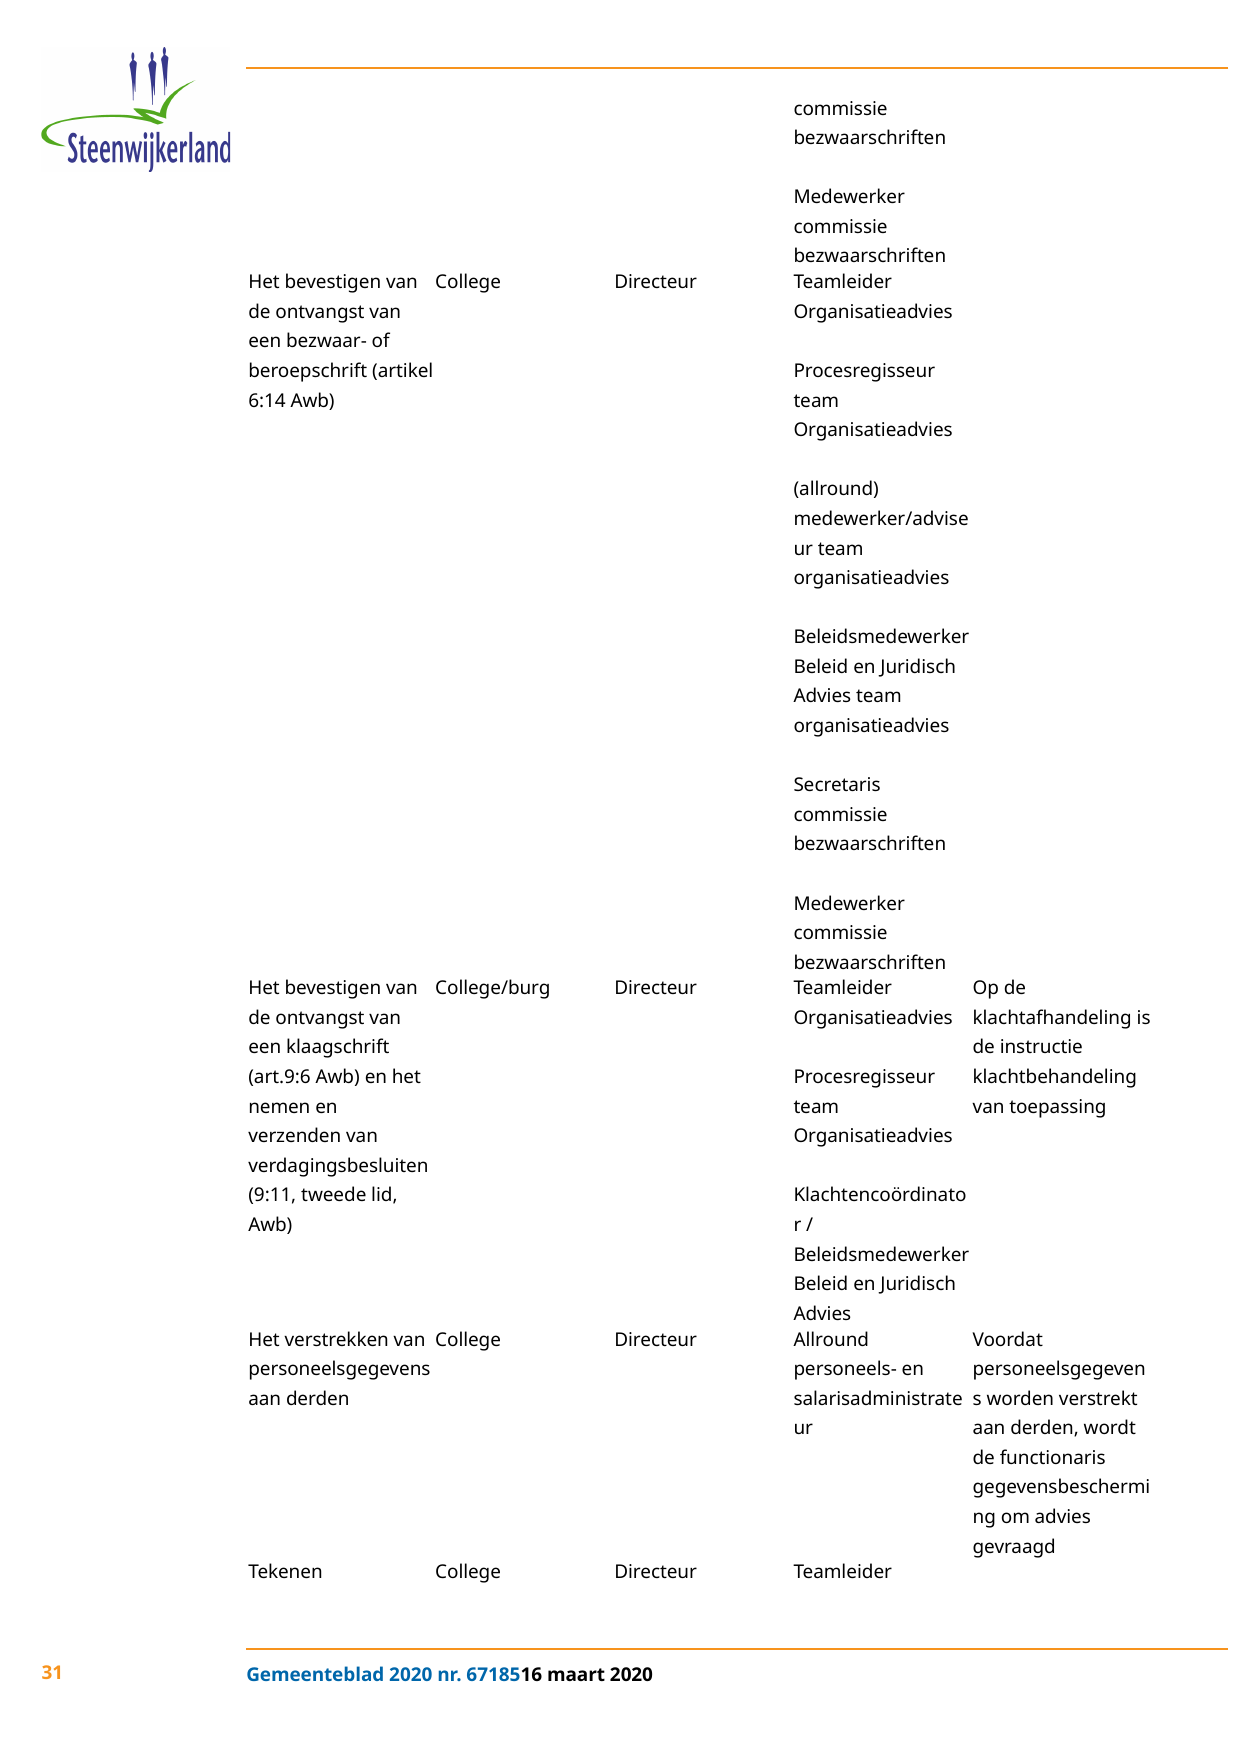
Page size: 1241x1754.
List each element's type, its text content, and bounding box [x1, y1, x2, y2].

table_cell Directeur [614, 1326, 793, 1558]
table_cell Het verstrekken van personeelsgegevens aan derden [248, 1326, 435, 1558]
table_cell Tekenen [248, 1559, 435, 1584]
table_cell College/burg [435, 975, 614, 1326]
table_cell Allround personeels- en salarisadministrateur [793, 1326, 972, 1558]
table_cell [973, 269, 1152, 974]
table_cell Het bevestigen van de ontvangst van een klaagschrift (art.9:6 Awb) en het nemen en verzenden van verdagingsbesluiten (9:11, tweede lid, Awb) [248, 975, 435, 1326]
table_cell Directeur [614, 1559, 793, 1584]
table_cell College [435, 1326, 614, 1558]
table_cell [435, 95, 614, 268]
table_cell [248, 95, 435, 268]
table_cell Teamleider [793, 1559, 972, 1584]
table_cell Het bevestigen van de ontvangst van een bezwaar- of beroepschrift (artikel 6:14 Awb) [248, 269, 435, 974]
table_cell Directeur [614, 975, 793, 1326]
table_cell Voordat personeelsgegevens worden verstrekt aan derden, wordt de functionaris gegevensbescherming om advies gevraagd [973, 1326, 1152, 1558]
table_cell Directeur [614, 269, 793, 974]
table_cell [973, 95, 1152, 268]
table_cell Op de klachtafhandeling is de instructie klachtbehandeling van toepassing [973, 975, 1152, 1326]
table_cell [973, 1559, 1152, 1584]
table_cell College [435, 1559, 614, 1584]
table_cell College [435, 269, 614, 974]
picture [41, 47, 231, 172]
table_cell [614, 95, 793, 268]
table_cell Teamleider Organisatieadvies Procesregisseur team Organisatieadvies Klachtencoördinator / Beleidsmedewerker Beleid en Juridisch Advies [793, 975, 972, 1326]
table_cell Teamleider Organisatieadvies Procesregisseur team Organisatieadvies (allround) medewerker/adviseur team organisatieadvies Beleidsmedewerker Beleid en Juridisch Advies team organisatieadvies Secretaris commissie bezwaarschriften Medewerker commissie bezwaarschriften [793, 269, 972, 974]
table_cell commissie bezwaarschriften Medewerker commissie bezwaarschriften [793, 95, 972, 268]
